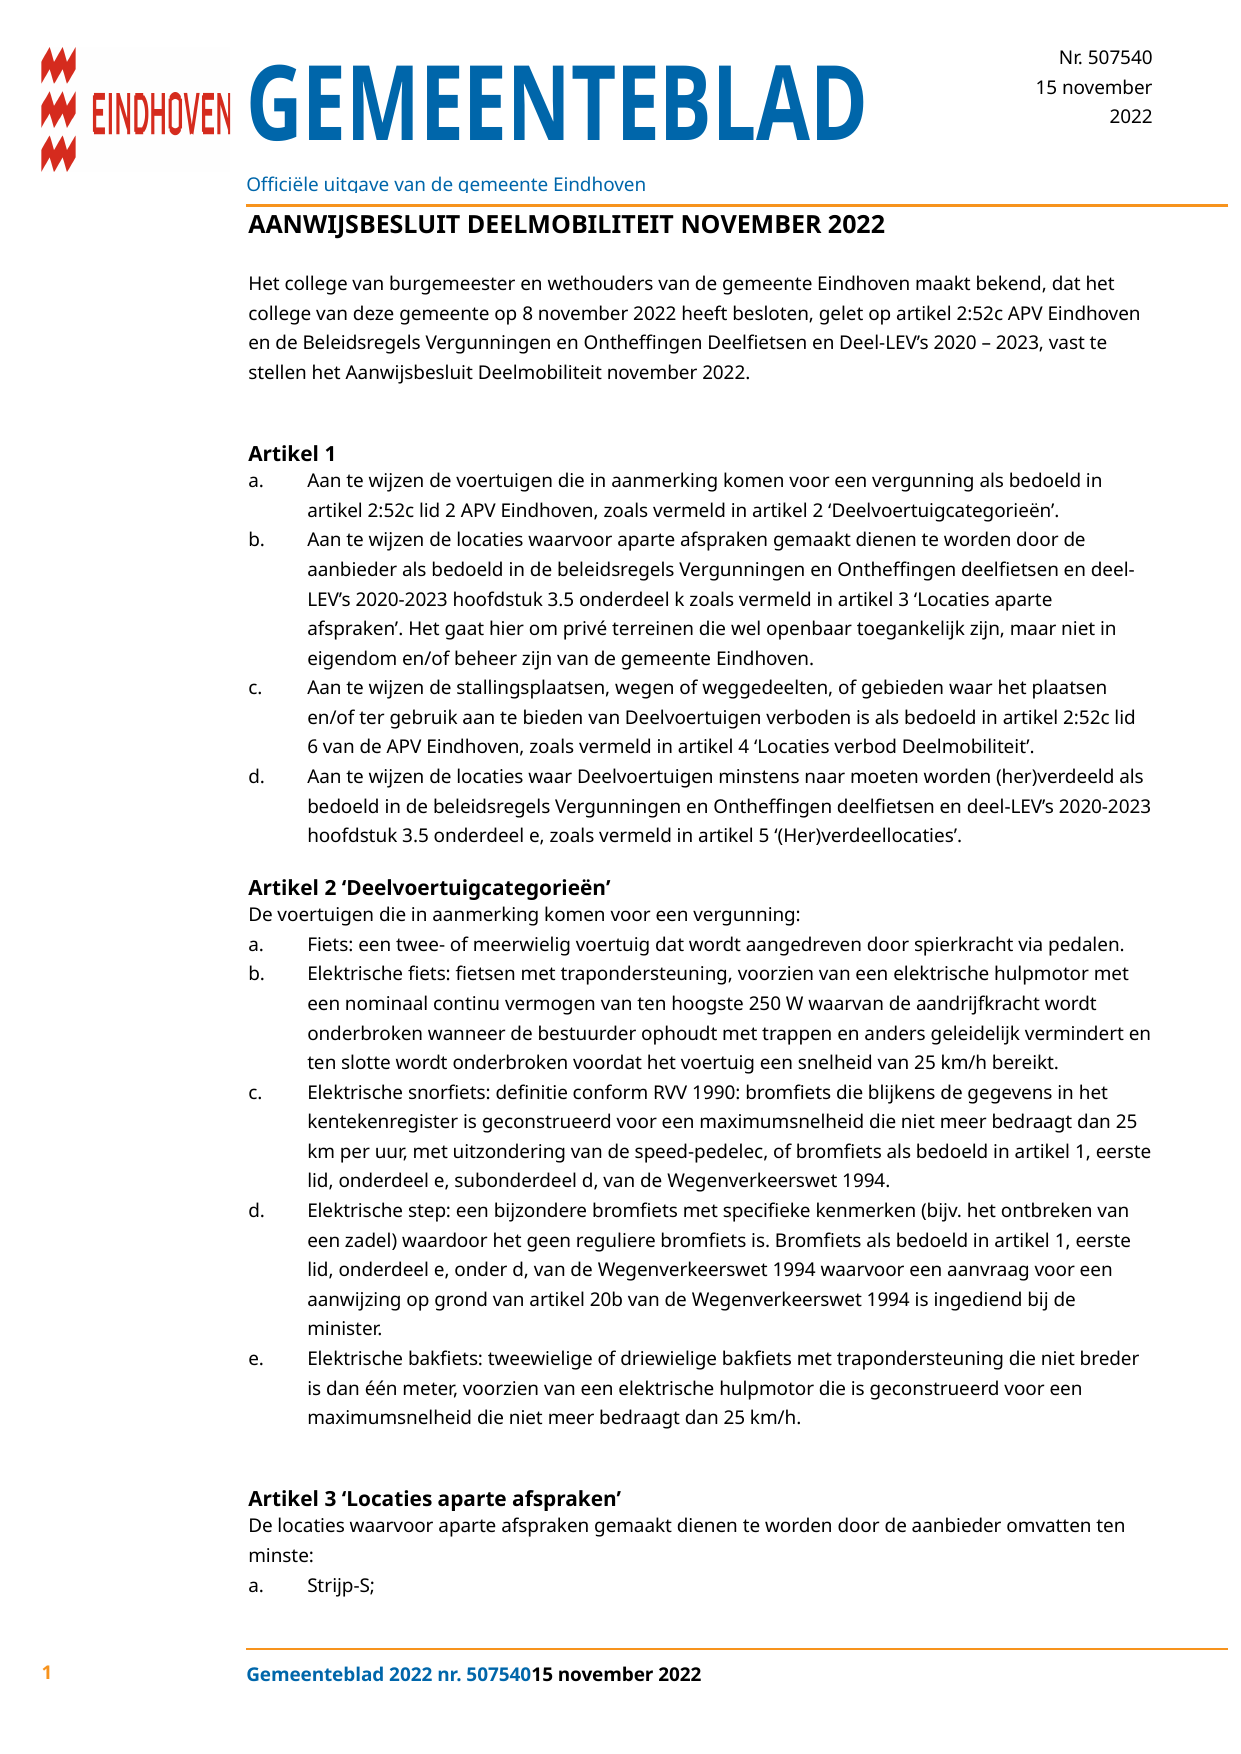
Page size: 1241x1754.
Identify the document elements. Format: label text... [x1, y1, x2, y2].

list Fiets: een twee- of meerwielig voertuig dat wordt aangedreven door spierkracht via pedalen. [248, 931, 1152, 957]
list Elektrische bakfiets: tweewielige of driewielige bakfiets met trapondersteuning die niet breder is dan één meter, voorzien van een elektrische hulpmotor die is geconstrueerd voor een maximumsnelheid die niet meer bedraagt dan 25 km/h. [248, 1345, 1152, 1430]
text AANWIJSBESLUIT DEELMOBILITEIT NOVEMBER 2022 [248, 207, 1152, 241]
text De voertuigen die in aanmerking komen voor een vergunning: [248, 901, 1152, 927]
list Strijp-S; [248, 1572, 1152, 1598]
list Elektrische snorfiets: definitie conform RVV 1990: bromfiets die blijkens de gegevens in het kentekenregister is geconstrueerd voor een maximumsnelheid die niet meer bedraagt dan 25 km per uur, met uitzondering van de speed-pedelec, of bromfiets als bedoeld in artikel 1, eerste lid, onderdeel e, subonderdeel d, van de Wegenverkeerswet 1994. [248, 1079, 1152, 1193]
text Het college van burgemeester en wethouders van de gemeente Eindhoven maakt bekend, dat het college van deze gemeente op 8 november 2022 heeft besloten, gelet op artikel 2:52c APV Eindhoven en de Beleidsregels Vergunningen en Ontheffingen Deelfietsen en Deel-LEV’s 2020 – 2023, vast te stellen het Aanwijsbesluit Deelmobiliteit november 2022. [248, 270, 1152, 385]
text Artikel 2 ‘Deelvoertuigcategorieën’ [248, 873, 1152, 901]
picture [41, 47, 231, 172]
list Elektrische fiets: fietsen met trapondersteuning, voorzien van een elektrische hulpmotor met een nominaal continu vermogen van ten hoogste 250 W waarvan de aandrijfkracht wordt onderbroken wanneer de bestuurder ophoudt met trappen en anders geleidelijk vermindert en ten slotte wordt onderbroken voordat het voertuig een snelheid van 25 km/h bereikt. [248, 961, 1152, 1075]
list Aan te wijzen de voertuigen die in aanmerking komen voor een vergunning als bedoeld in artikel 2:52c lid 2 APV Eindhoven, zoals vermeld in artikel 2 ‘Deelvoertuigcategorieën’. [248, 467, 1152, 523]
list Elektrische step: een bijzondere bromfiets met specifieke kenmerken (bijv. het ontbreken van een zadel) waardoor het geen reguliere bromfiets is. Bromfiets als bedoeld in artikel 1, eerste lid, onderdeel e, onder d, van de Wegenverkeerswet 1994 waarvoor een aanvraag voor een aanwijzing op grond van artikel 20b van de Wegenverkeerswet 1994 is ingediend bij de minister. [248, 1197, 1152, 1341]
list Aan te wijzen de locaties waarvoor aparte afspraken gemaakt dienen te worden door de aanbieder als bedoeld in de beleidsregels Vergunningen en Ontheffingen deelfietsen en deel-LEV’s 2020-2023 hoofdstuk 3.5 onderdeel k zoals vermeld in artikel 3 ‘Locaties aparte afspraken’. Het gaat hier om privé terreinen die wel openbaar toegankelijk zijn, maar niet in eigendom en/of beheer zijn van de gemeente Eindhoven. [248, 527, 1152, 671]
text Artikel 3 ‘Locaties aparte afspraken’ [248, 1484, 1152, 1513]
text Artikel 1 [248, 439, 1152, 467]
list Aan te wijzen de locaties waar Deelvoertuigen minstens naar moeten worden (her)verdeeld als bedoeld in de beleidsregels Vergunningen en Ontheffingen deelfietsen en deel-LEV’s 2020-2023 hoofdstuk 3.5 onderdeel e, zoals vermeld in artikel 5 ‘(Her)verdeellocaties’. [248, 763, 1152, 848]
list Aan te wijzen de stallingsplaatsen, wegen of weggedeelten, of gebieden waar het plaatsen en/of ter gebruik aan te bieden van Deelvoertuigen verboden is als bedoeld in artikel 2:52c lid 6 van de APV Eindhoven, zoals vermeld in artikel 4 ‘Locaties verbod Deelmobiliteit’. [248, 674, 1152, 759]
text De locaties waarvoor aparte afspraken gemaakt dienen te worden door de aanbieder omvatten ten minste: [248, 1513, 1152, 1568]
